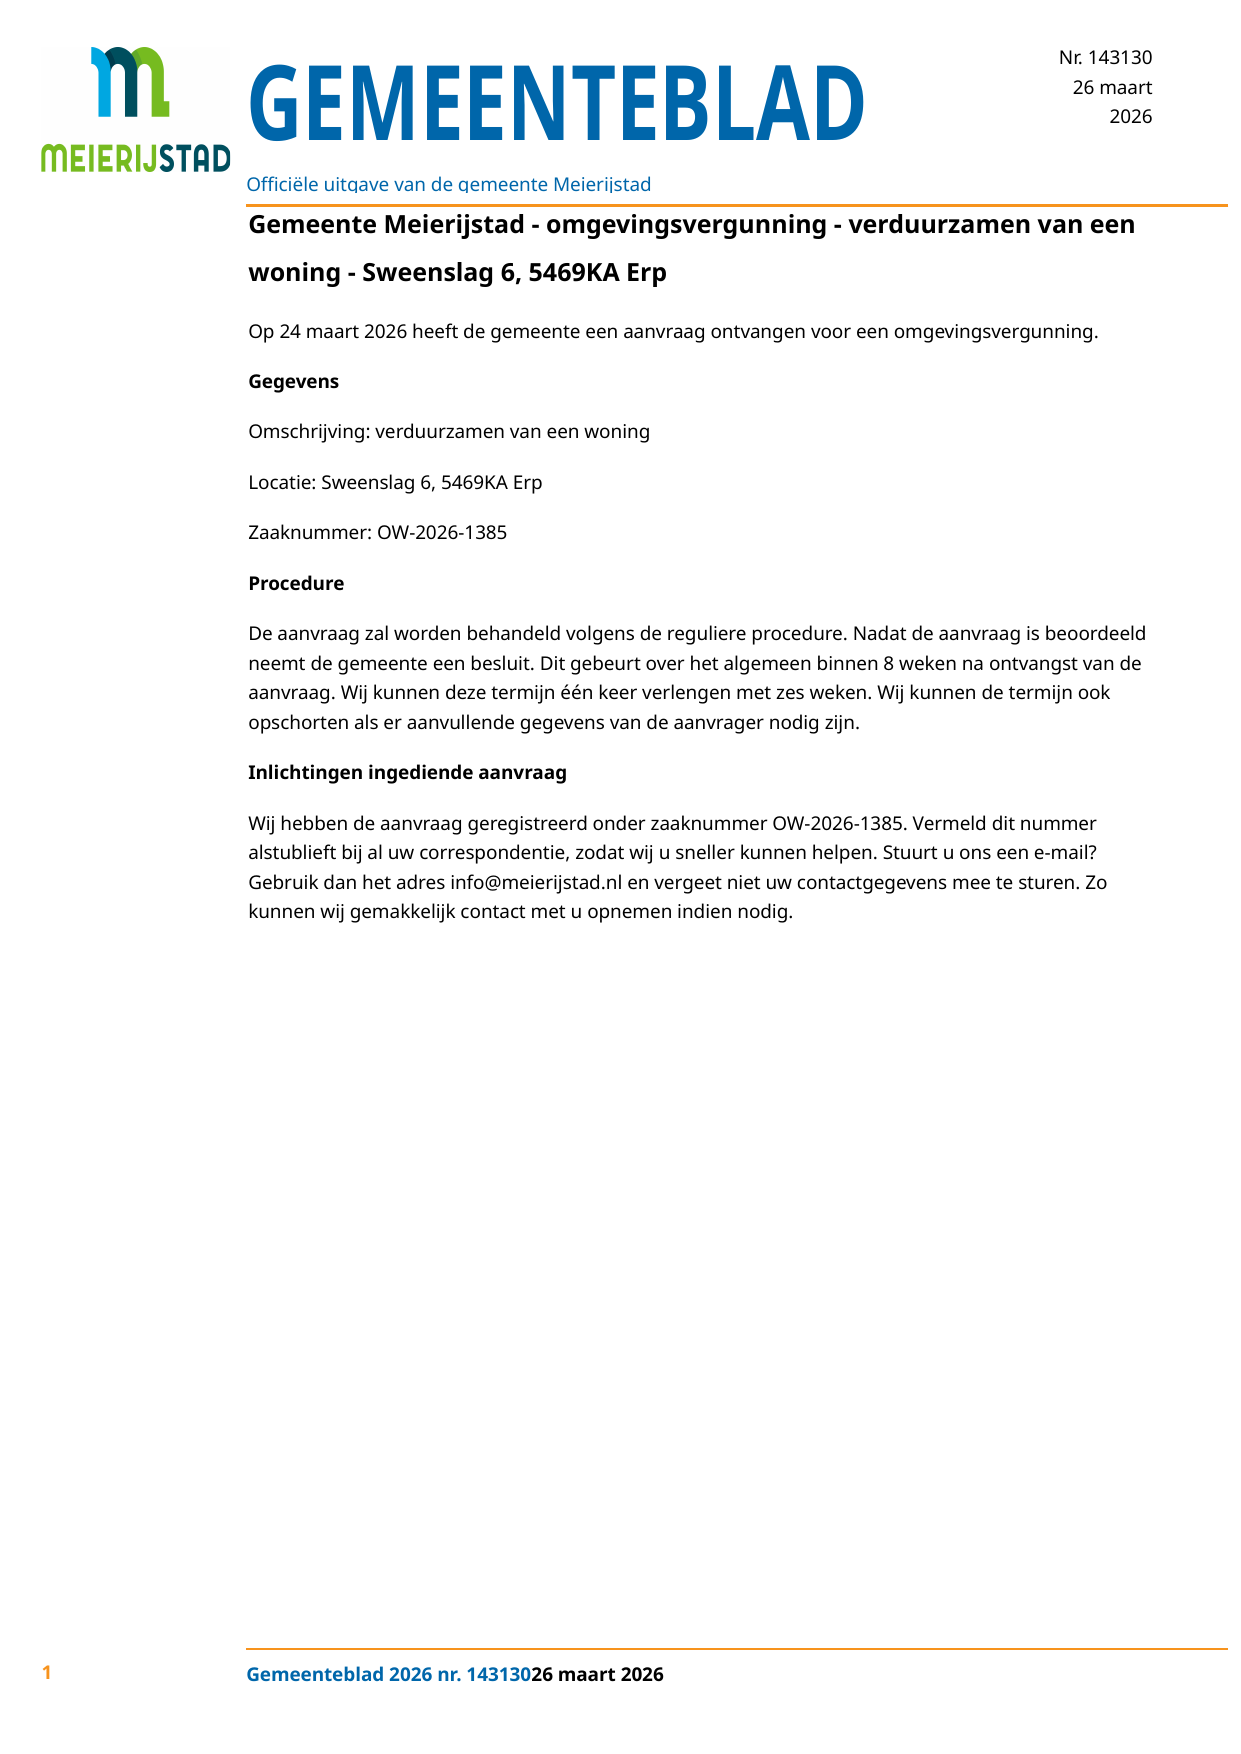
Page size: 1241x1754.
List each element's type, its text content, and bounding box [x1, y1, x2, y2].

text Procedure [248, 570, 1152, 596]
text Gemeente Meierijstad - omgevingsvergunning - verduurzamen van een woning - Sweenslag 6, 5469KA Erp [248, 207, 1152, 288]
text De aanvraag zal worden behandeld volgens de reguliere procedure. Nadat de aanvraag is beoordeeld neemt de gemeente een besluit. Dit gebeurt over het algemeen binnen 8 weken na ontvangst van de aanvraag. Wij kunnen deze termijn één keer verlengen met zes weken. Wij kunnen de termijn ook opschorten als er aanvullende gegevens van de aanvrager nodig zijn. [248, 620, 1152, 735]
text Op 24 maart 2026 heeft de gemeente een aanvraag ontvangen voor een omgevingsvergunning. [248, 318, 1152, 344]
text Locatie: Sweenslag 6, 5469KA Erp [248, 469, 1152, 495]
text Zaaknummer: OW-2026-1385 [248, 519, 1152, 545]
text Gegevens [248, 368, 1152, 394]
text Omschrijving: verduurzamen van een woning [248, 419, 1152, 444]
text Wij hebben de aanvraag geregistreerd onder zaaknummer OW-2026-1385. Vermeld dit nummer alstublieft bij al uw correspondentie, zodat wij u sneller kunnen helpen. Stuurt u ons een e-mail? Gebruik dan het adres info@meierijstad.nl en vergeet niet uw contactgegevens mee te sturen. Zo kunnen wij gemakkelijk contact met u opnemen indien nodig. [248, 810, 1152, 924]
text Inlichtingen ingediende aanvraag [248, 759, 1152, 785]
picture [41, 47, 231, 172]
